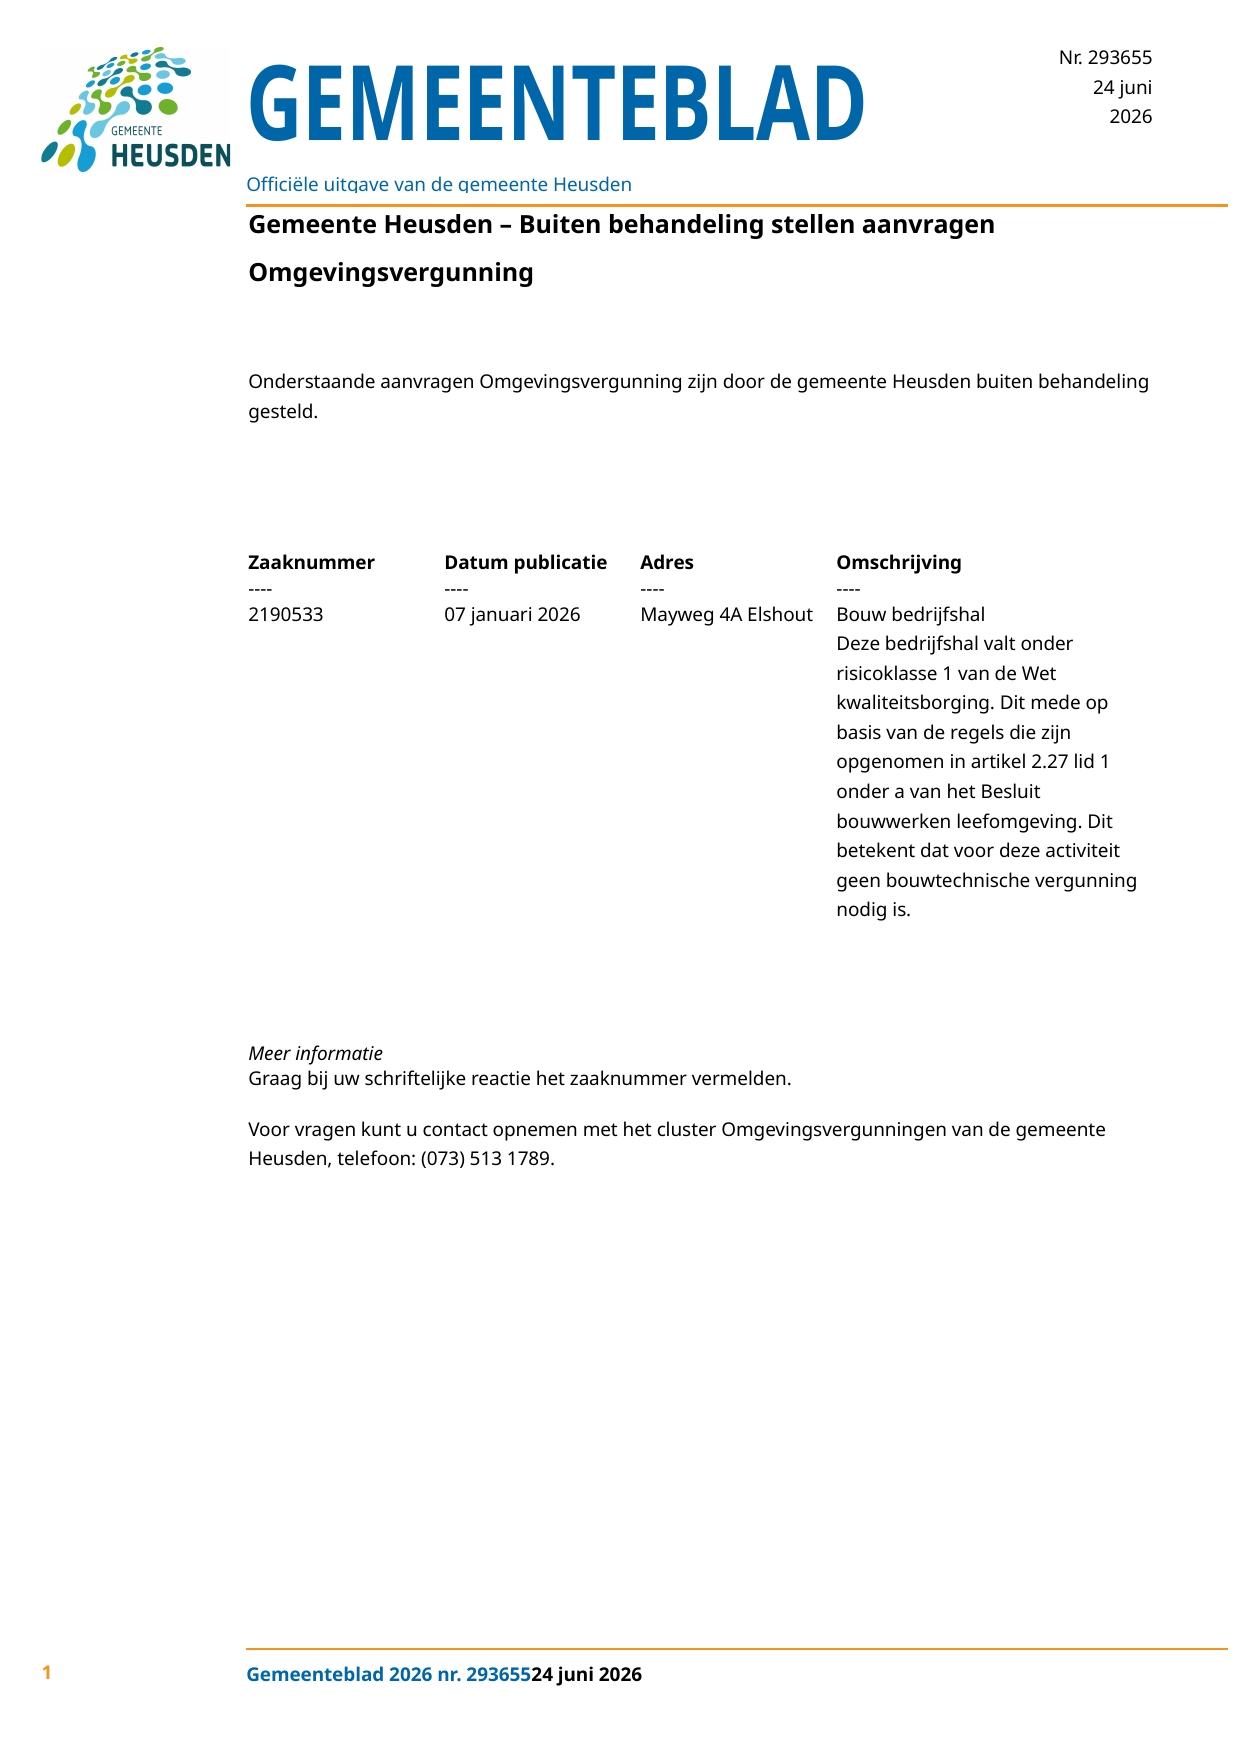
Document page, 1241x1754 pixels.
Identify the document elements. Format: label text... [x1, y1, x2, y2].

text Voor vragen kunt u contact opnemen met het cluster Omgevingsvergunningen van de gemeente Heusden, telefoon: (073) 513 1789. [248, 1116, 1152, 1171]
table_cell ---- [248, 575, 444, 601]
table_cell Bouw bedrijfshal Deze bedrijfshal valt onder risicoklasse 1 van de Wet kwaliteitsborging. Dit mede op basis van de regels die zijn opgenomen in artikel 2.27 lid 1 onder a van het Besluit bouwwerken leefomgeving. Dit betekent dat voor deze activiteit geen bouwtechnische vergunning nodig is. [836, 601, 1152, 922]
table_header Datum publicatie [444, 549, 640, 575]
table_cell ---- [444, 575, 640, 601]
table_cell Mayweg 4A Elshout [640, 601, 836, 922]
text Graag bij uw schriftelijke reactie het zaaknummer vermelden. [248, 1066, 1152, 1091]
table_header Zaaknummer [248, 549, 444, 575]
text Meer informatie [248, 1040, 1152, 1066]
table_cell ---- [640, 575, 836, 601]
table_header Omschrijving [836, 549, 1152, 575]
text Gemeente Heusden – Buiten behandeling stellen aanvragen Omgevingsvergunning [248, 207, 1152, 288]
picture [41, 47, 231, 172]
text Onderstaande aanvragen Omgevingsvergunning zijn door de gemeente Heusden buiten behandeling gesteld. [248, 368, 1152, 424]
table_cell ---- [836, 575, 1152, 601]
table_cell 2190533 [248, 601, 444, 922]
table_header Adres [640, 549, 836, 575]
table_cell 07 januari 2026 [444, 601, 640, 922]
